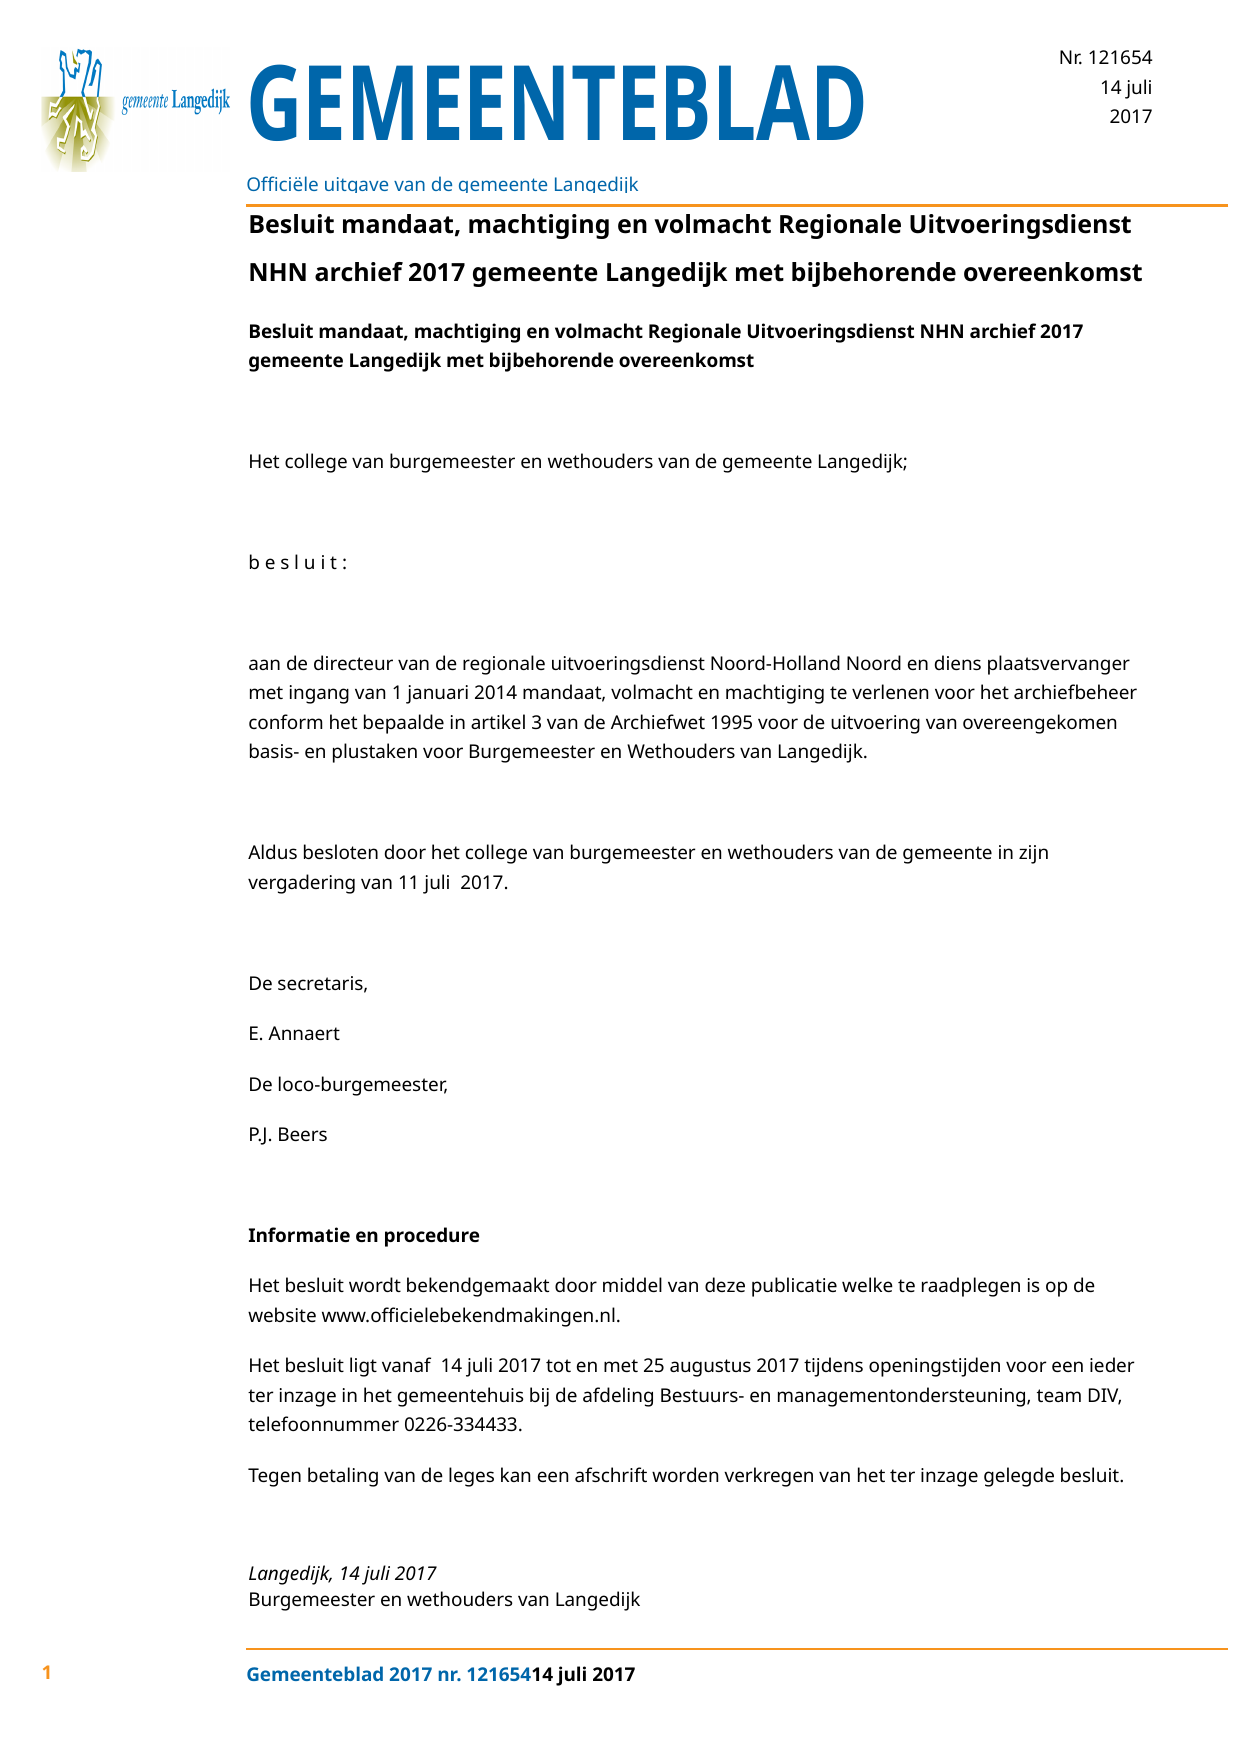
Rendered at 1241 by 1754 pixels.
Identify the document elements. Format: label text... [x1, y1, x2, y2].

text De secretaris, [248, 970, 1152, 996]
text Aldus besloten door het college van burgemeester en wethouders van de gemeente in zijn vergadering van 11 juli 2017. [248, 839, 1152, 895]
text Besluit mandaat, machtiging en volmacht Regionale Uitvoeringsdienst NHN archief 2017 gemeente Langedijk met bijbehorende overeenkomst [248, 318, 1152, 373]
text aan de directeur van de regionale uitvoeringsdienst Noord-Holland Noord en diens plaatsvervanger met ingang van 1 januari 2014 mandaat, volmacht en machtiging te verlenen voor het archiefbeheer conform het bepaalde in artikel 3 van de Archiefwet 1995 voor de uitvoering van overeengekomen basis- en plustaken voor Burgemeester en Wethouders van Langedijk. [248, 650, 1152, 764]
text b e s l u i t : [248, 549, 1152, 575]
text De loco-burgemeester, [248, 1071, 1152, 1097]
picture [41, 47, 231, 172]
text Het college van burgemeester en wethouders van de gemeente Langedijk; [248, 448, 1152, 474]
text Besluit mandaat, machtiging en volmacht Regionale Uitvoeringsdienst NHN archief 2017 gemeente Langedijk met bijbehorende overeenkomst [248, 207, 1152, 288]
text Burgemeester en wethouders van Langedijk [248, 1586, 1152, 1612]
text E. Annaert [248, 1020, 1152, 1046]
text Het besluit wordt bekendgemaakt door middel van deze publicatie welke te raadplegen is op de website www.officielebekendmakingen.nl. [248, 1272, 1152, 1328]
text Tegen betaling van de leges kan een afschrift worden verkregen van het ter inzage gelegde besluit. [248, 1462, 1152, 1488]
text P.J. Beers [248, 1121, 1152, 1147]
text Het besluit ligt vanaf 14 juli 2017 tot en met 25 augustus 2017 tijdens openingstijden voor een ieder ter inzage in het gemeentehuis bij de afdeling Bestuurs- en managementondersteuning, team DIV, telefoonnummer 0226-334433. [248, 1352, 1152, 1437]
text Informatie en procedure [248, 1222, 1152, 1248]
text Langedijk, 14 juli 2017 [248, 1560, 1152, 1586]
